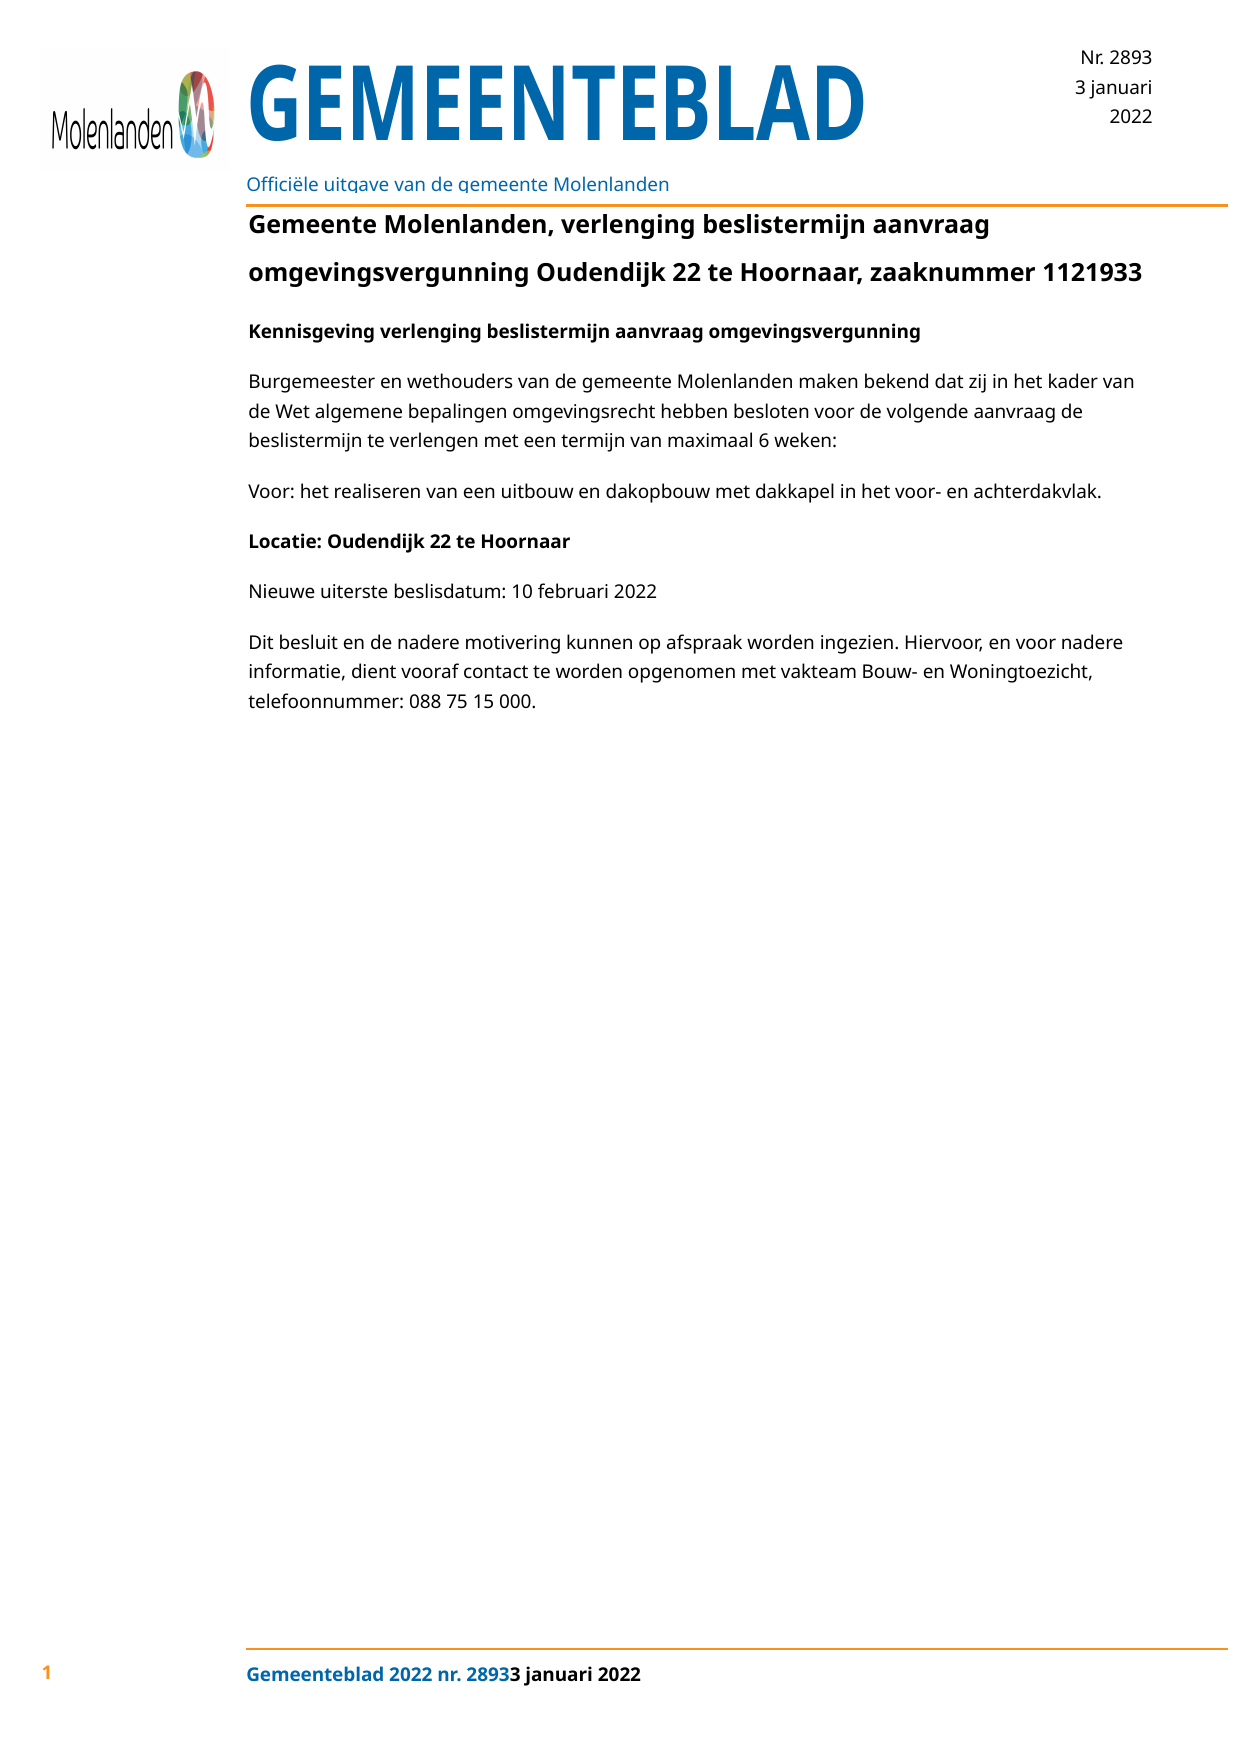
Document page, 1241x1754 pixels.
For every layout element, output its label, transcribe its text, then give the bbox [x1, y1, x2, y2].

text Burgemeester en wethouders van de gemeente Molenlanden maken bekend dat zij in het kader van de Wet algemene bepalingen omgevingsrecht hebben besloten voor de volgende aanvraag de beslistermijn te verlengen met een termijn van maximaal 6 weken: [248, 368, 1152, 453]
text Voor: het realiseren van een uitbouw en dakopbouw met dakkapel in het voor- en achterdakvlak. [248, 478, 1152, 504]
text Locatie: Oudendijk 22 te Hoornaar [248, 528, 1152, 554]
text Nieuwe uiterste beslisdatum: 10 februari 2022 [248, 579, 1152, 604]
text Gemeente Molenlanden, verlenging beslistermijn aanvraag omgevingsvergunning Oudendijk 22 te Hoornaar, zaaknummer 1121933 [248, 207, 1152, 288]
picture [41, 47, 231, 172]
text Kennisgeving verlenging beslistermijn aanvraag omgevingsvergunning [248, 318, 1152, 344]
text Dit besluit en de nadere motivering kunnen op afspraak worden ingezien. Hiervoor, en voor nadere informatie, dient vooraf contact te worden opgenomen met vakteam Bouw- en Woningtoezicht, telefoonnummer: 088 75 15 000. [248, 629, 1152, 714]
